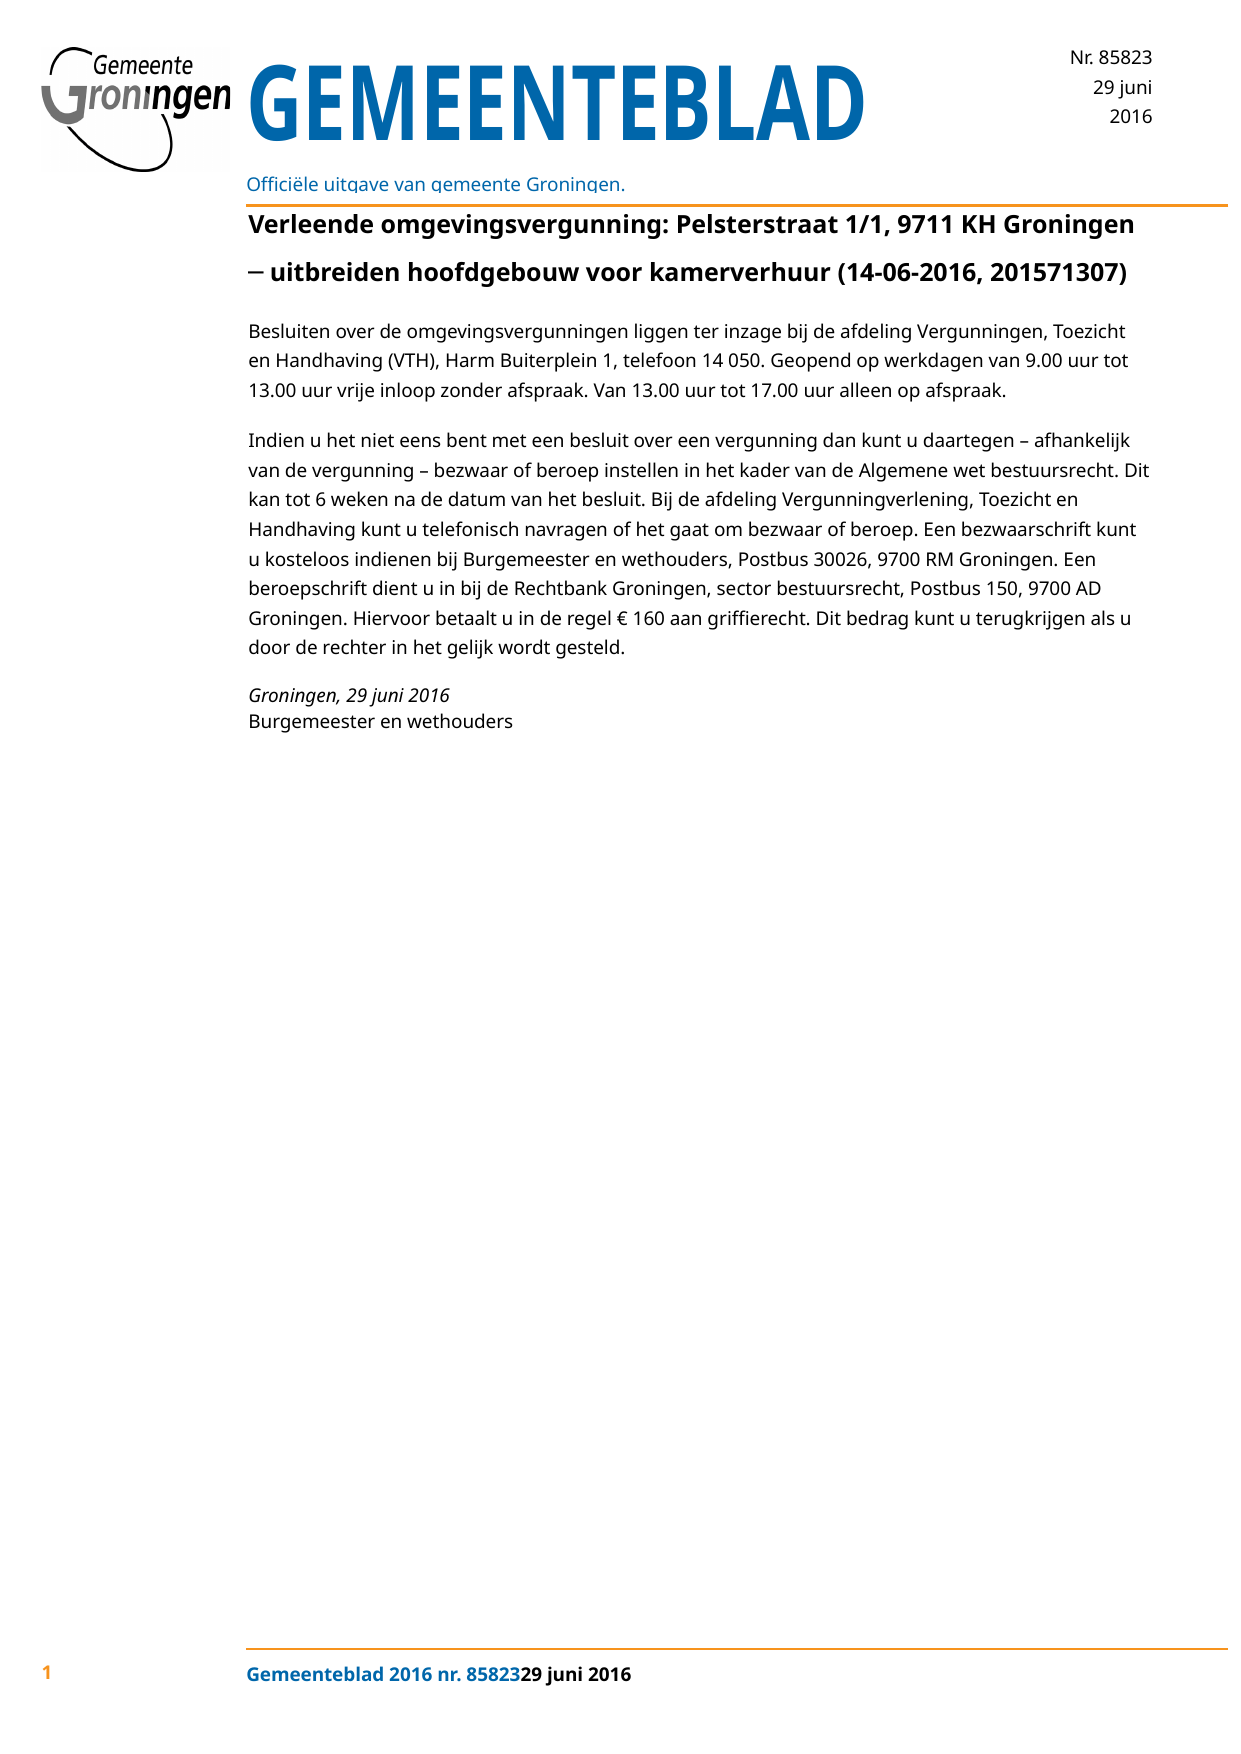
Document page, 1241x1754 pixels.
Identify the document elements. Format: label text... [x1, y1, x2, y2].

text Indien u het niet eens bent met een besluit over een vergunning dan kunt u daartegen – afhankelijk van de vergunning – bezwaar of beroep instellen in het kader van de Algemene wet bestuursrecht. Dit kan tot 6 weken na de datum van het besluit. Bij de afdeling Vergunningverlening, Toezicht en Handhaving kunt u telefonisch navragen of het gaat om bezwaar of beroep. Een bezwaarschrift kunt u kosteloos indienen bij Burgemeester en wethouders, Postbus 30026, 9700 RM Groningen. Een beroepschrift dient u in bij de Rechtbank Groningen, sector bestuursrecht, Postbus 150, 9700 AD Groningen. Hiervoor betaalt u in de regel € 160 aan griffierecht. Dit bedrag kunt u terugkrijgen als u door de rechter in het gelijk wordt gesteld. [248, 427, 1152, 660]
text Verleende omgevingsvergunning: Pelsterstraat 1/1, 9711 KH Groningen ─ uitbreiden hoofdgebouw voor kamerverhuur (14-06-2016, 201571307) [248, 207, 1152, 288]
text Groningen, 29 juni 2016 [248, 682, 1152, 708]
text Burgemeester en wethouders [248, 708, 1152, 734]
text Besluiten over de omgevingsvergunningen liggen ter inzage bij de afdeling Vergunningen, Toezicht en Handhaving (VTH), Harm Buiterplein 1, telefoon 14 050. Geopend op werkdagen van 9.00 uur tot 13.00 uur vrije inloop zonder afspraak. Van 13.00 uur tot 17.00 uur alleen op afspraak. [248, 318, 1152, 403]
picture [41, 47, 231, 172]
